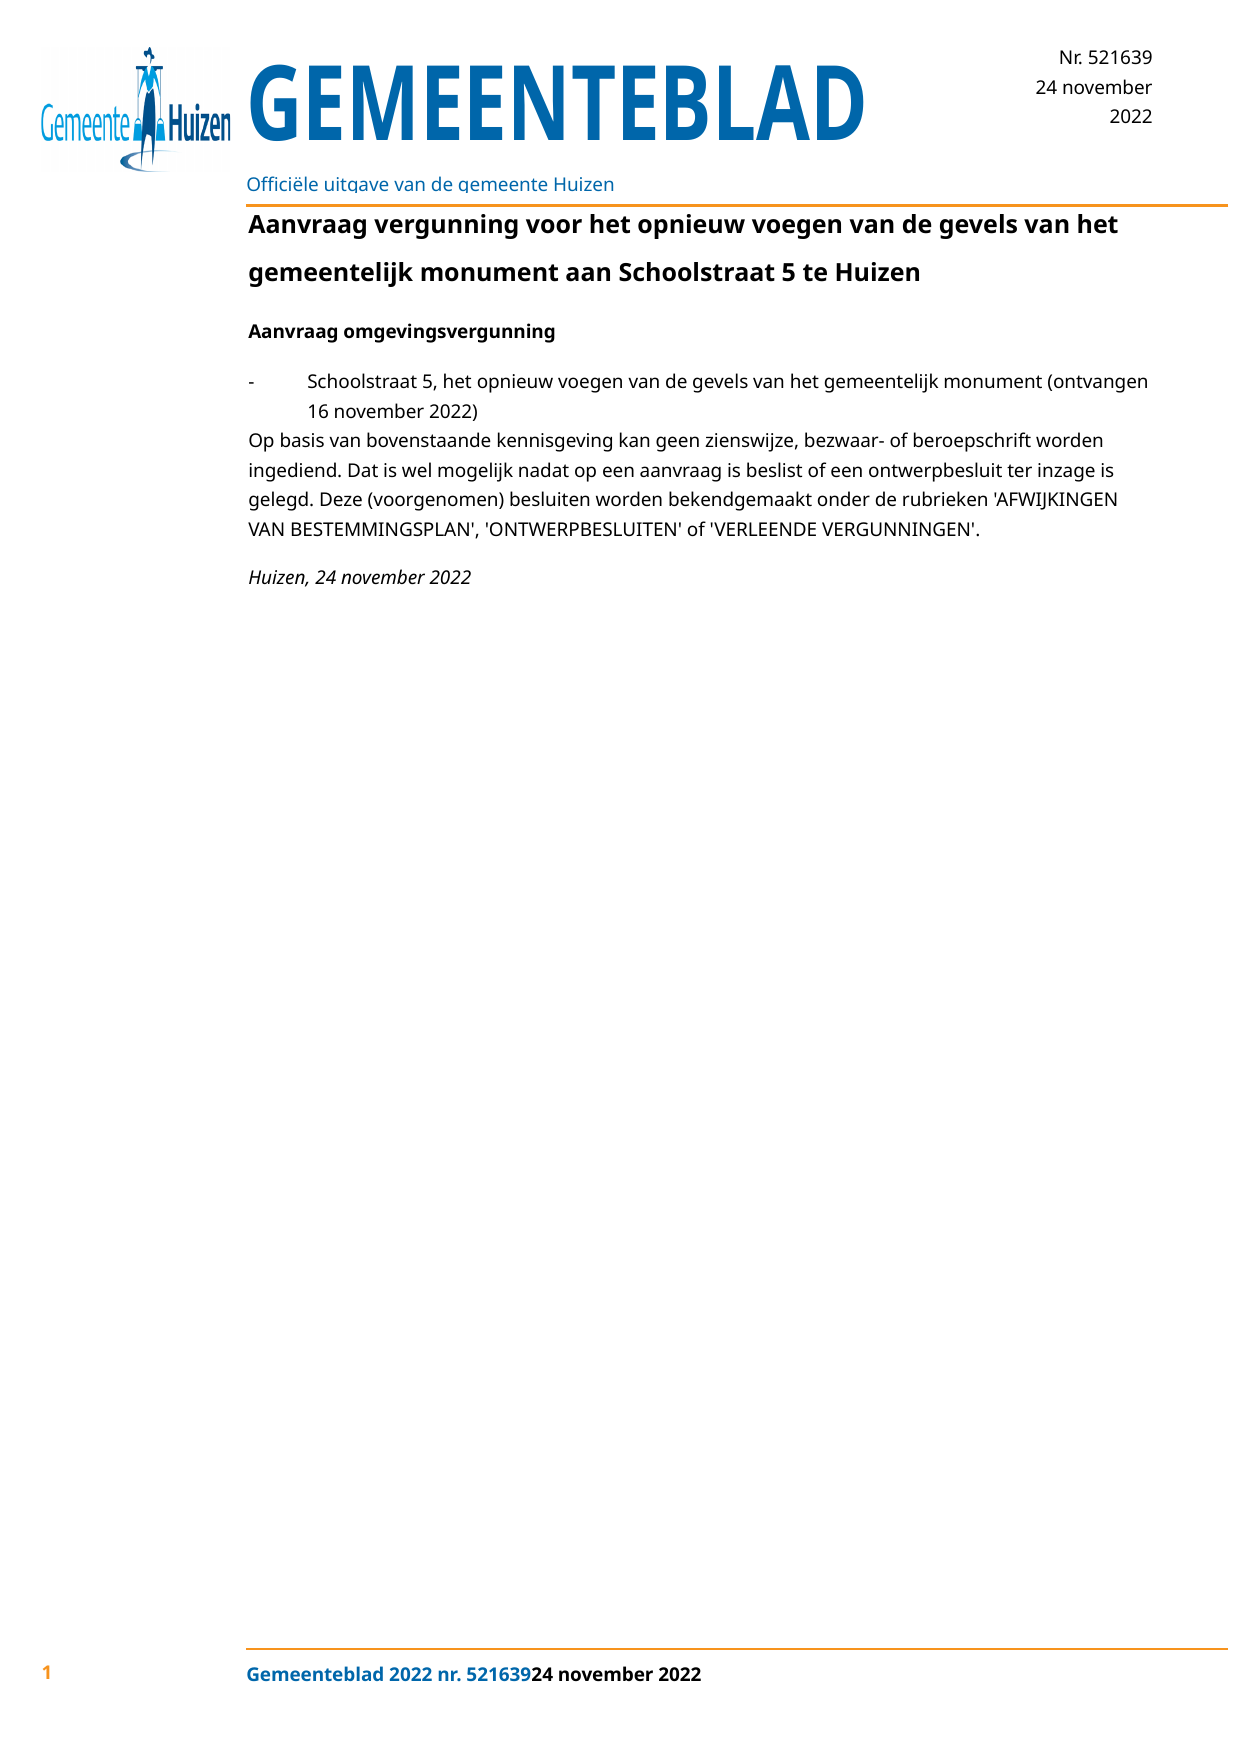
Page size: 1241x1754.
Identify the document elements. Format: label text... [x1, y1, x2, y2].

text Huizen, 24 november 2022 [248, 564, 1152, 590]
text Aanvraag vergunning voor het opnieuw voegen van de gevels van het gemeentelijk monument aan Schoolstraat 5 te Huizen [248, 207, 1152, 288]
list Schoolstraat 5, het opnieuw voegen van de gevels van het gemeentelijk monument (ontvangen 16 november 2022) [248, 368, 1152, 424]
text Aanvraag omgevingsvergunning [248, 318, 1152, 344]
picture [41, 47, 231, 172]
text Op basis van bovenstaande kennisgeving kan geen zienswijze, bezwaar- of beroepschrift worden ingediend. Dat is wel mogelijk nadat op een aanvraag is beslist of een ontwerpbesluit ter inzage is gelegd. Deze (voorgenomen) besluiten worden bekendgemaakt onder de rubrieken 'AFWIJKINGEN VAN BESTEMMINGSPLAN', 'ONTWERPBESLUITEN' of 'VERLEENDE VERGUNNINGEN'. [248, 427, 1152, 542]
